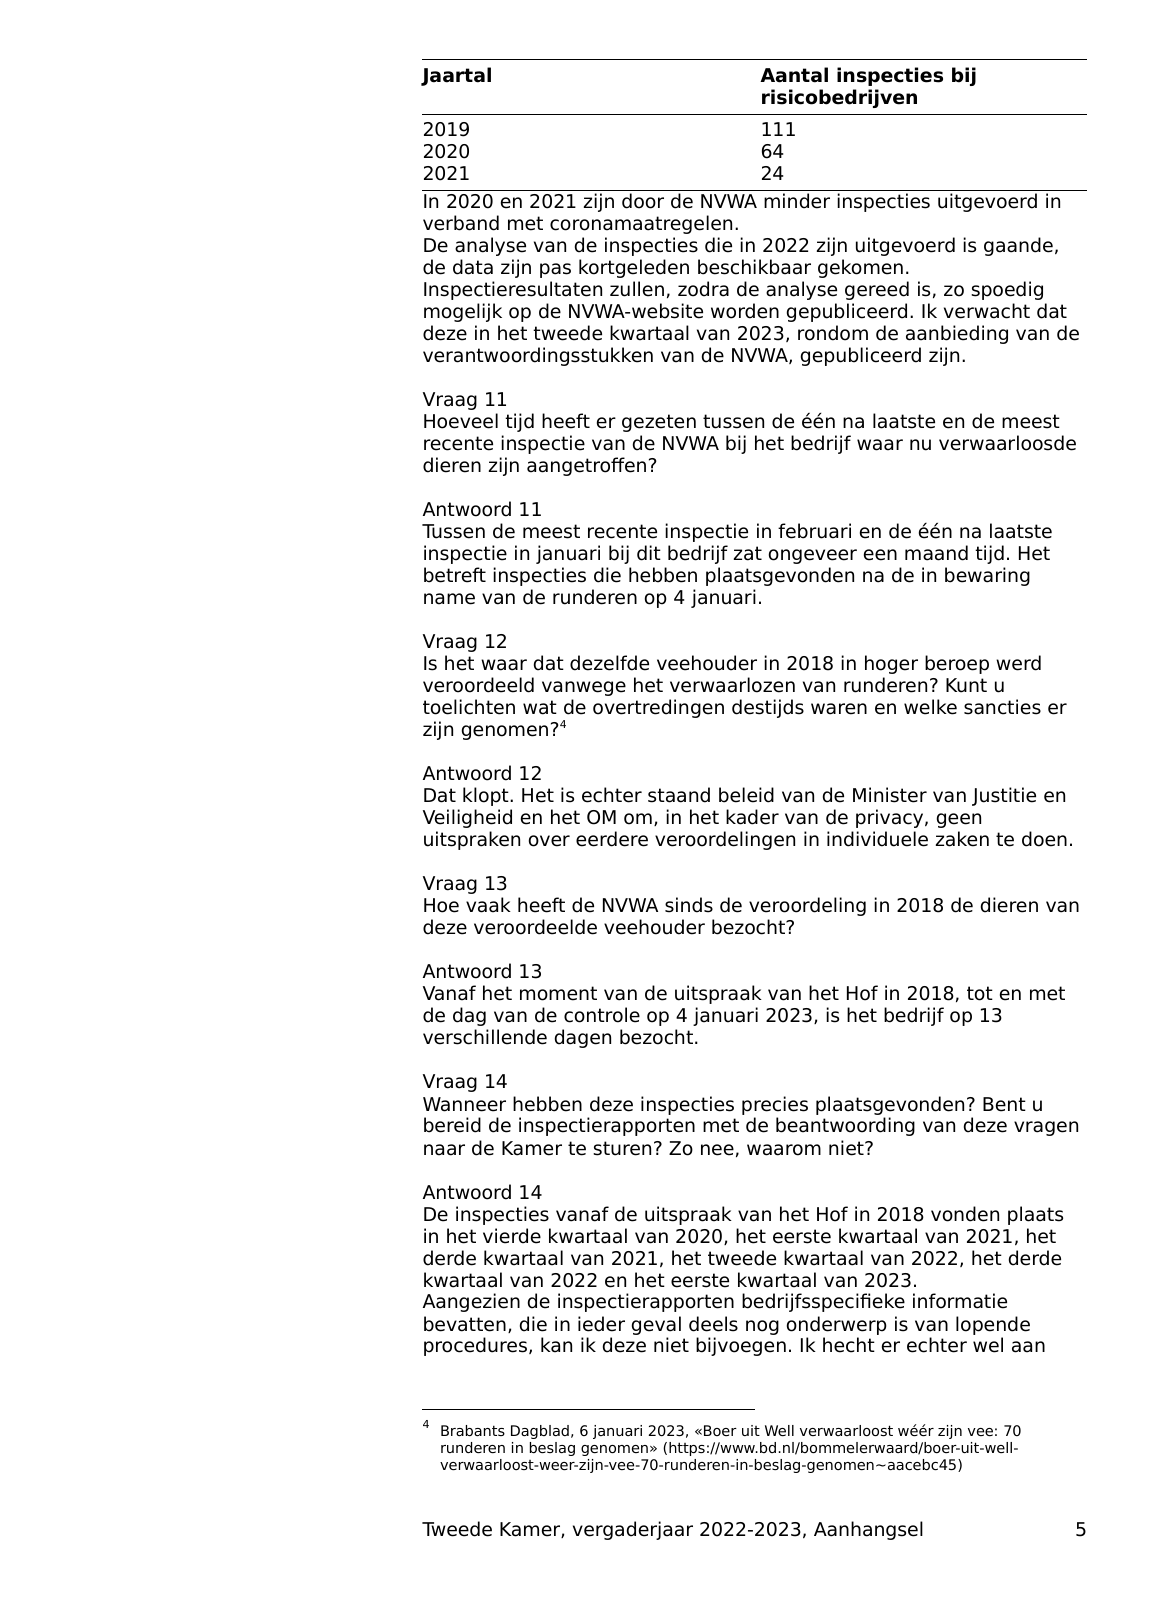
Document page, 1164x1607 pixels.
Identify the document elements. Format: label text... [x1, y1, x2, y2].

text Vanaf het moment van de uitspraak van het Hof in 2018, tot en met de dag van de controle op 4 januari 2023, is het bedrijf op 13 verschillende dagen bezocht. [422, 983, 1087, 1049]
text Brabants Dagblad, 6 januari 2023, «Boer uit Well verwaarloost wéér zijn vee: 70 runderen in beslag genomen» (https://www.bd.nl/bommelerwaard/boer-uit-well-verwaarloost-weer-zijn-vee-70-runderen-in-beslag-genomen~aacebc45) [422, 1418, 1087, 1474]
text De inspecties vanaf de uitspraak van het Hof in 2018 vonden plaats in het vierde kwartaal van 2020, het eerste kwartaal van 2021, het derde kwartaal van 2021, het tweede kwartaal van 2022, het derde kwartaal van 2022 en het eerste kwartaal van 2023. [422, 1203, 1087, 1291]
text Vraag 13 [422, 873, 1087, 895]
text Antwoord 12 [422, 763, 1087, 785]
text Wanneer hebben deze inspecties precies plaatsgevonden? Bent u bereid de inspectierapporten met de beantwoording van deze vragen naar de Kamer te sturen? Zo nee, waarom niet? [422, 1093, 1087, 1159]
table_cell 2021 [422, 163, 754, 190]
text In 2020 en 2021 zijn door de NVWA minder inspecties uitgevoerd in verband met coronamaatregelen. [422, 191, 1087, 235]
text Dat klopt. Het is echter staand beleid van de Minister van Justitie en Veiligheid en het OM om, in het kader van de privacy, geen uitspraken over eerdere veroordelingen in individuele zaken te doen. [422, 785, 1087, 851]
text Vraag 12 [422, 631, 1087, 653]
table_cell 2019 [422, 115, 754, 141]
table_header Aantal inspecties bij risicobedrijven [754, 60, 1087, 113]
text Tussen de meest recente inspectie in februari en de één na laatste inspectie in januari bij dit bedrijf zat ongeveer een maand tijd. Het betreft inspecties die hebben plaatsgevonden na de in bewaring name van de runderen op 4 januari. [422, 521, 1087, 609]
text Antwoord 13 [422, 961, 1087, 983]
text Vraag 14 [422, 1071, 1087, 1093]
text Antwoord 14 [422, 1182, 1087, 1203]
text Is het waar dat dezelfde veehouder in 2018 in hoger beroep werd veroordeeld vanwege het verwaarlozen van runderen? Kunt u toelichten wat de overtredingen destijds waren en welke sancties er zijn genomen? [422, 653, 1087, 741]
text De analyse van de inspecties die in 2022 zijn uitgevoerd is gaande, de data zijn pas kortgeleden beschikbaar gekomen. [422, 235, 1087, 279]
table_cell 2020 [422, 141, 754, 163]
table_header Jaartal [422, 60, 754, 113]
table_cell 111 [754, 115, 1087, 141]
text Inspectieresultaten zullen, zodra de analyse gereed is, zo spoedig mogelijk op de NVWA-website worden gepubliceerd. Ik verwacht dat deze in het tweede kwartaal van 2023, rondom de aanbieding van de verantwoordingsstukken van de NVWA, gepubliceerd zijn. [422, 279, 1087, 367]
text Hoeveel tijd heeft er gezeten tussen de één na laatste en de meest recente inspectie van de NVWA bij het bedrijf waar nu verwaarloosde dieren zijn aangetroffen? [422, 411, 1087, 477]
text Antwoord 11 [422, 499, 1087, 521]
table_cell 64 [754, 141, 1087, 163]
table_cell 24 [754, 163, 1087, 190]
text Vraag 11 [422, 389, 1087, 411]
text Hoe vaak heeft de NVWA sinds de veroordeling in 2018 de dieren van deze veroordeelde veehouder bezocht? [422, 895, 1087, 939]
text Aangezien de inspectierapporten bedrijfsspecifieke informatie bevatten, die in ieder geval deels nog onderwerp is van lopende procedures, kan ik deze niet bijvoegen. Ik hecht er echter wel aan [422, 1291, 1087, 1357]
